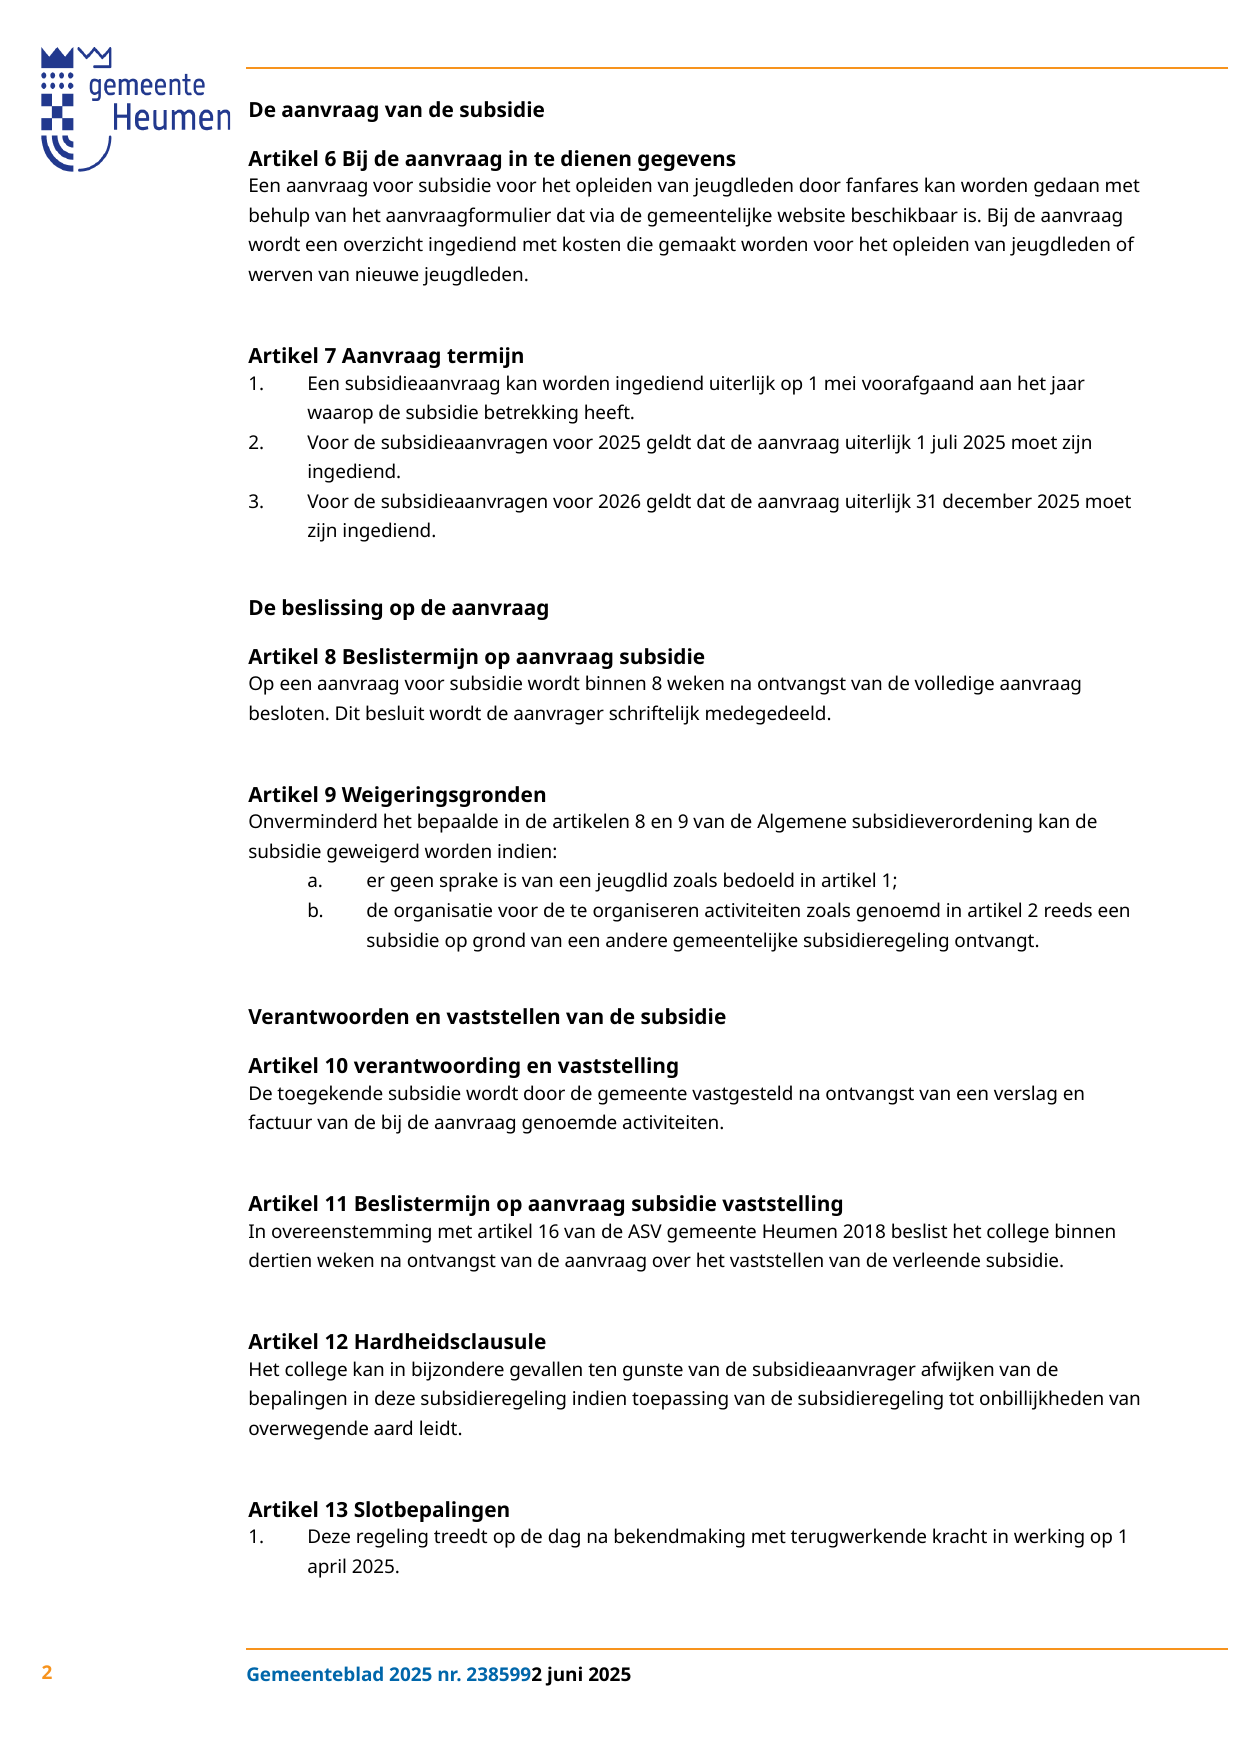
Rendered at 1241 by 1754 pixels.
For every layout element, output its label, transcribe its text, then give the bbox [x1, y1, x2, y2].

text Een aanvraag voor subsidie voor het opleiden van jeugdleden door fanfares kan worden gedaan met behulp van het aanvraagformulier dat via de gemeentelijke website beschikbaar is. Bij de aanvraag wordt een overzicht ingediend met kosten die gemaakt worden voor het opleiden van jeugdleden of werven van nieuwe jeugdleden. [248, 172, 1152, 287]
text Artikel 6 Bij de aanvraag in te dienen gegevens [248, 144, 1152, 172]
text In overeenstemming met artikel 16 van de ASV gemeente Heumen 2018 beslist het college binnen dertien weken na ontvangst van de aanvraag over het vaststellen van de verleende subsidie. [248, 1218, 1152, 1273]
text Artikel 9 Weigeringsgronden [248, 780, 1152, 808]
text Onverminderd het bepaalde in de artikelen 8 en 9 van de Algemene subsidieverordening kan de subsidie geweigerd worden indien: [248, 808, 1152, 864]
text Artikel 10 verantwoording en vaststelling [248, 1051, 1152, 1080]
text De toegekende subsidie wordt door de gemeente vastgesteld na ontvangst van een verslag en factuur van de bij de aanvraag genoemde activiteiten. [248, 1080, 1152, 1135]
list Voor de subsidieaanvragen voor 2025 geldt dat de aanvraag uiterlijk 1 juli 2025 moet zijn ingediend. [248, 429, 1152, 484]
text Artikel 7 Aanvraag termijn [248, 341, 1152, 370]
list de organisatie voor de te organiseren activiteiten zoals genoemd in artikel 2 reeds een subsidie op grond van een andere gemeentelijke subsidieregeling ontvangt. [307, 897, 1152, 953]
text De aanvraag van de subsidie [248, 95, 1152, 123]
list Voor de subsidieaanvragen voor 2026 geldt dat de aanvraag uiterlijk 31 december 2025 moet zijn ingediend. [248, 488, 1152, 543]
text Verantwoorden en vaststellen van de subsidie [248, 1002, 1152, 1031]
list Een subsidieaanvraag kan worden ingediend uiterlijk op 1 mei voorafgaand aan het jaar waarop de subsidie betrekking heeft. [248, 370, 1152, 425]
text Het college kan in bijzondere gevallen ten gunste van de subsidieaanvrager afwijken van de bepalingen in deze subsidieregeling indien toepassing van de subsidieregeling tot onbillijkheden van overwegende aard leidt. [248, 1356, 1152, 1441]
text Artikel 11 Beslistermijn op aanvraag subsidie vaststelling [248, 1189, 1152, 1218]
list er geen sprake is van een jeugdlid zoals bedoeld in artikel 1; [307, 868, 1152, 893]
text Op een aanvraag voor subsidie wordt binnen 8 weken na ontvangst van de volledige aanvraag besloten. Dit besluit wordt de aanvrager schriftelijk medegedeeld. [248, 671, 1152, 726]
picture [41, 47, 231, 172]
text De beslissing op de aanvraag [248, 593, 1152, 621]
text Artikel 13 Slotbepalingen [248, 1495, 1152, 1523]
list Deze regeling treedt op de dag na bekendmaking met terugwerkende kracht in werking op 1 april 2025. [248, 1523, 1152, 1579]
text Artikel 12 Hardheidsclausule [248, 1327, 1152, 1356]
text Artikel 8 Beslistermijn op aanvraag subsidie [248, 642, 1152, 671]
